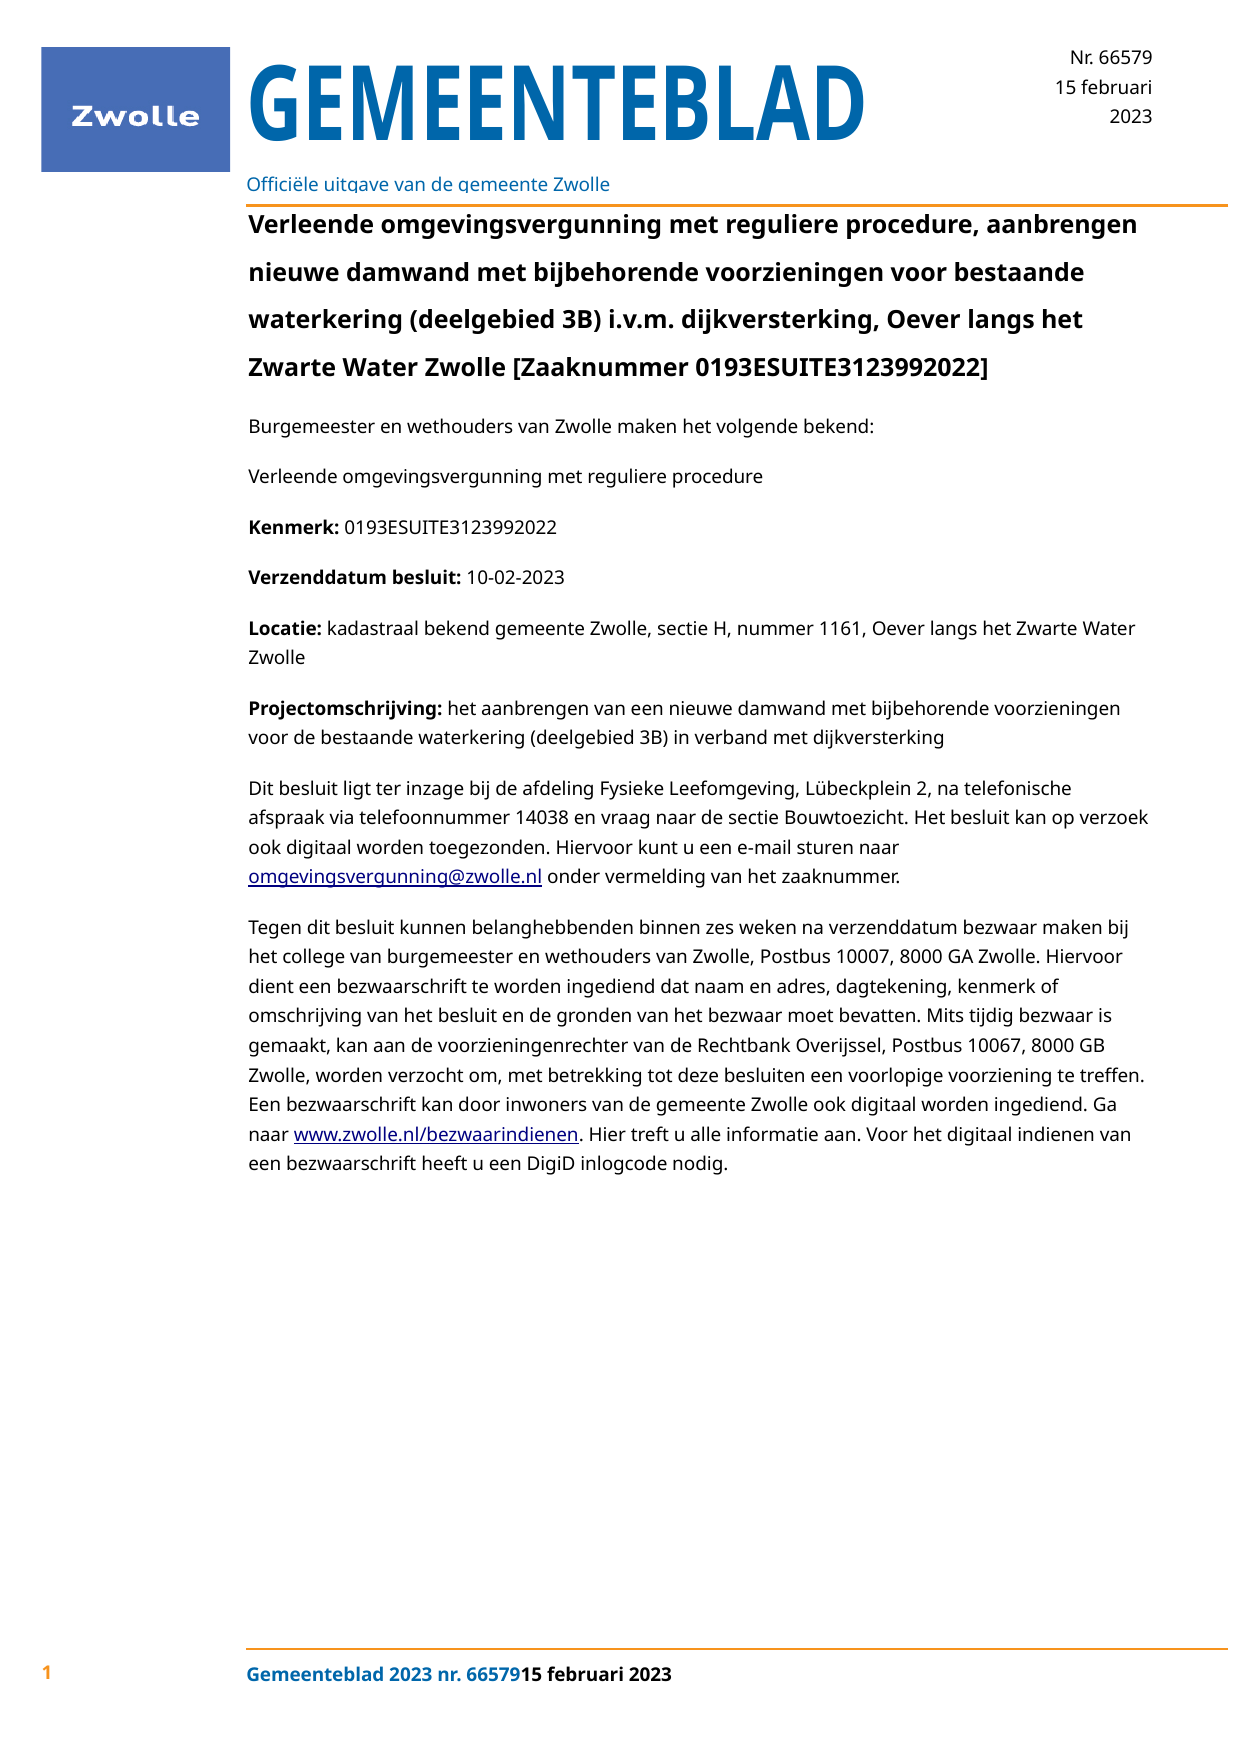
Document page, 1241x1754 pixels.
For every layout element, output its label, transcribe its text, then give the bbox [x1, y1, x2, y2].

text Verzenddatum besluit: 10-02-2023 [248, 564, 1152, 590]
text Tegen dit besluit kunnen belanghebbenden binnen zes weken na verzenddatum bezwaar maken bij het college van burgemeester en wethouders van Zwolle, Postbus 10007, 8000 GA Zwolle. Hiervoor dient een bezwaarschrift te worden ingediend dat naam en adres, dagtekening, kenmerk of omschrijving van het besluit en de gronden van het bezwaar moet bevatten. Mits tijdig bezwaar is gemaakt, kan aan de voorzieningenrechter van de Rechtbank Overijssel, Postbus 10067, 8000 GB Zwolle, worden verzocht om, met betrekking tot deze besluiten een voorlopige voorziening te treffen. Een bezwaarschrift kan door inwoners van de gemeente Zwolle ook digitaal worden ingediend. Ga naar www.zwolle.nl/bezwaarindienen. Hier treft u alle informatie aan. Voor het digitaal indienen van een bezwaarschrift heeft u een DigiD inlogcode nodig. [248, 914, 1152, 1176]
picture [41, 47, 231, 172]
text Verleende omgevingsvergunning met reguliere procedure, aanbrengen nieuwe damwand met bijbehorende voorzieningen voor bestaande waterkering (deelgebied 3B) i.v.m. dijkversterking, Oever langs het Zwarte Water Zwolle [Zaaknummer 0193ESUITE3123992022] [248, 207, 1152, 384]
text Locatie: kadastraal bekend gemeente Zwolle, sectie H, nummer 1161, Oever langs het Zwarte Water Zwolle [248, 615, 1152, 670]
text Kenmerk: 0193ESUITE3123992022 [248, 514, 1152, 540]
text Projectomschrijving: het aanbrengen van een nieuwe damwand met bijbehorende voorzieningen voor de bestaande waterkering (deelgebied 3B) in verband met dijkversterking [248, 695, 1152, 750]
text Dit besluit ligt ter inzage bij de afdeling Fysieke Leefomgeving, Lübeckplein 2, na telefonische afspraak via telefoonnummer 14038 en vraag naar de sectie Bouwtoezicht. Het besluit kan op verzoek ook digitaal worden toegezonden. Hiervoor kunt u een e-mail sturen naar omgevingsvergunning@zwolle.nl onder vermelding van het zaaknummer. [248, 775, 1152, 889]
text Burgemeester en wethouders van Zwolle maken het volgende bekend: [248, 413, 1152, 439]
text Verleende omgevingsvergunning met reguliere procedure [248, 463, 1152, 489]
